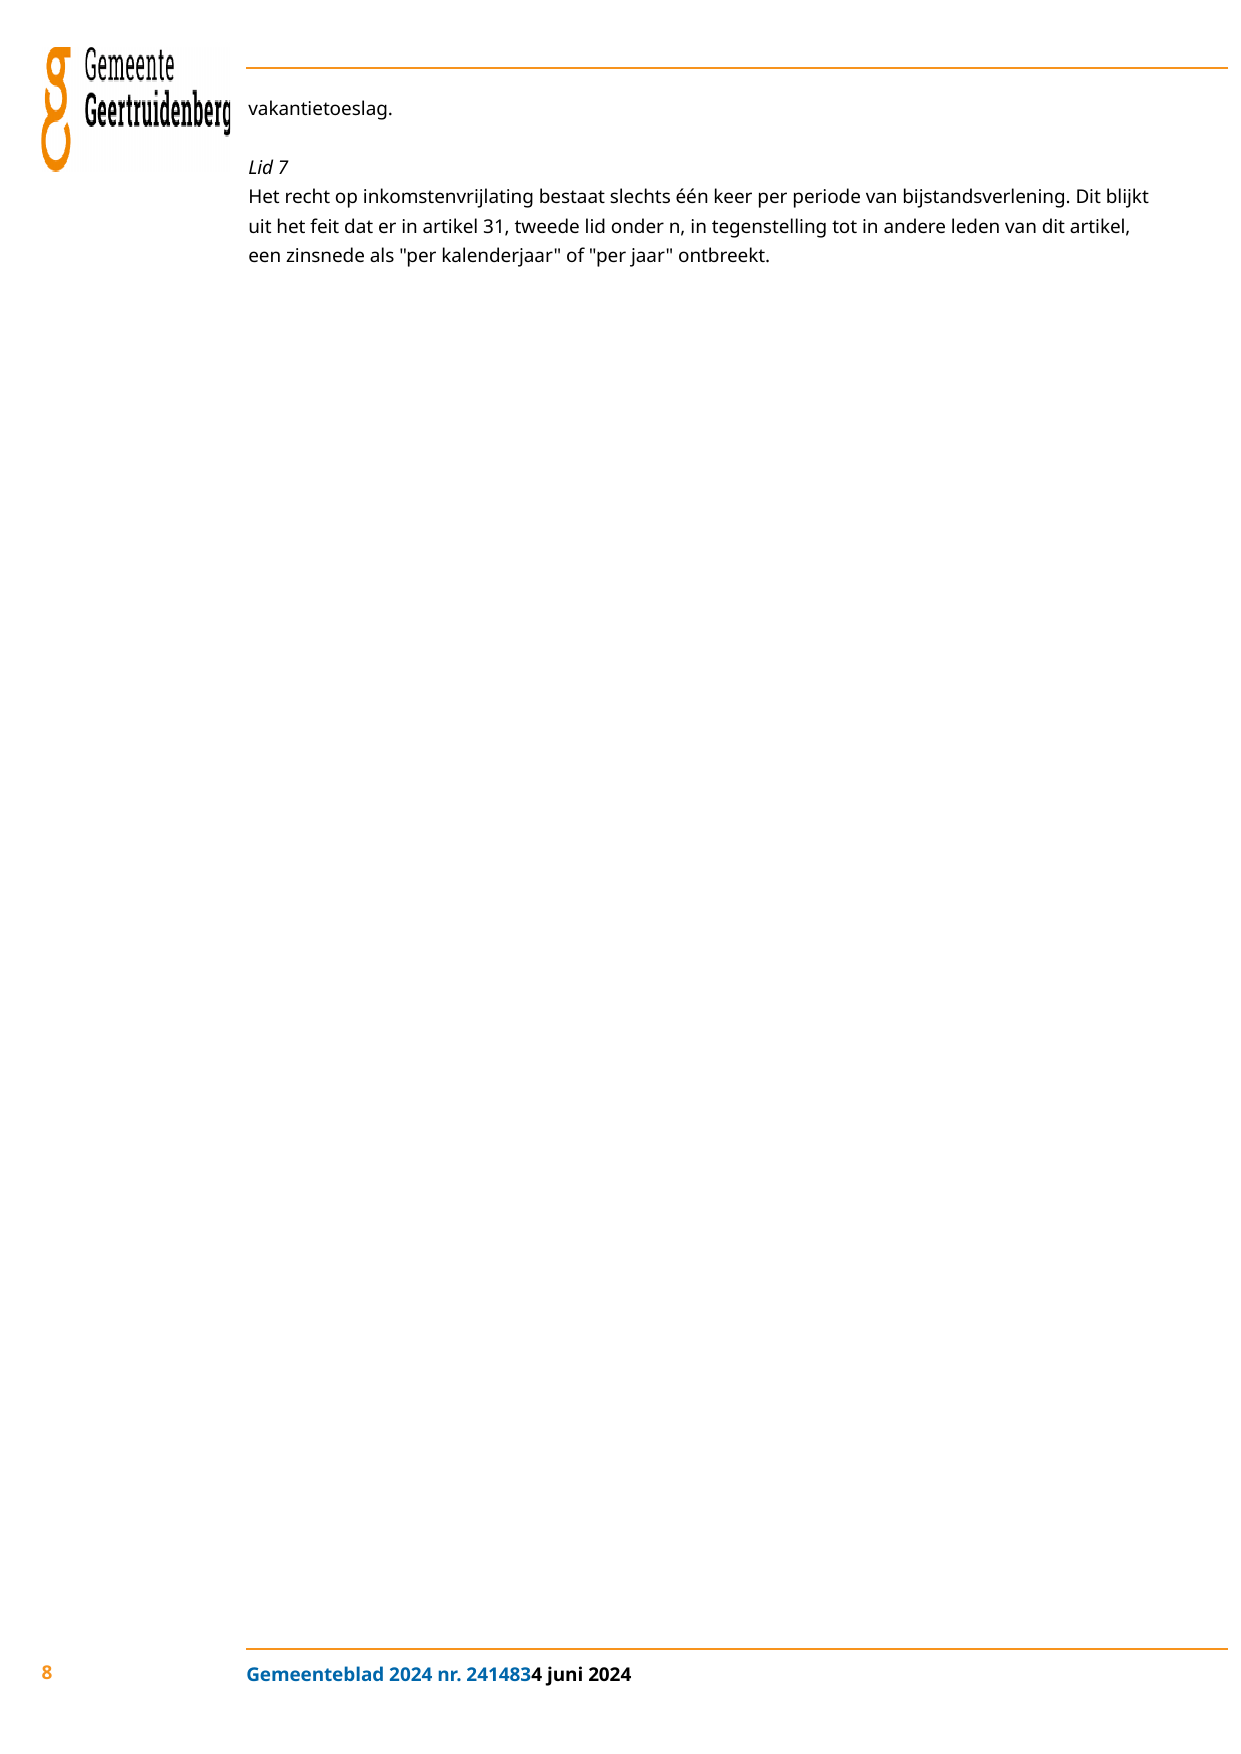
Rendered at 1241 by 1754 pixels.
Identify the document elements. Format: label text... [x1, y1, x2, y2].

picture [41, 47, 231, 172]
text Het recht op inkomstenvrijlating bestaat slechts één keer per periode van bijstandsverlening. Dit blijkt uit het feit dat er in artikel 31, tweede lid onder n, in tegenstelling tot in andere leden van dit artikel, een zinsnede als "per kalenderjaar" of "per jaar" ontbreekt. [248, 183, 1152, 268]
text Lid 7 [248, 154, 1152, 180]
text vakantietoeslag. [248, 95, 1152, 121]
